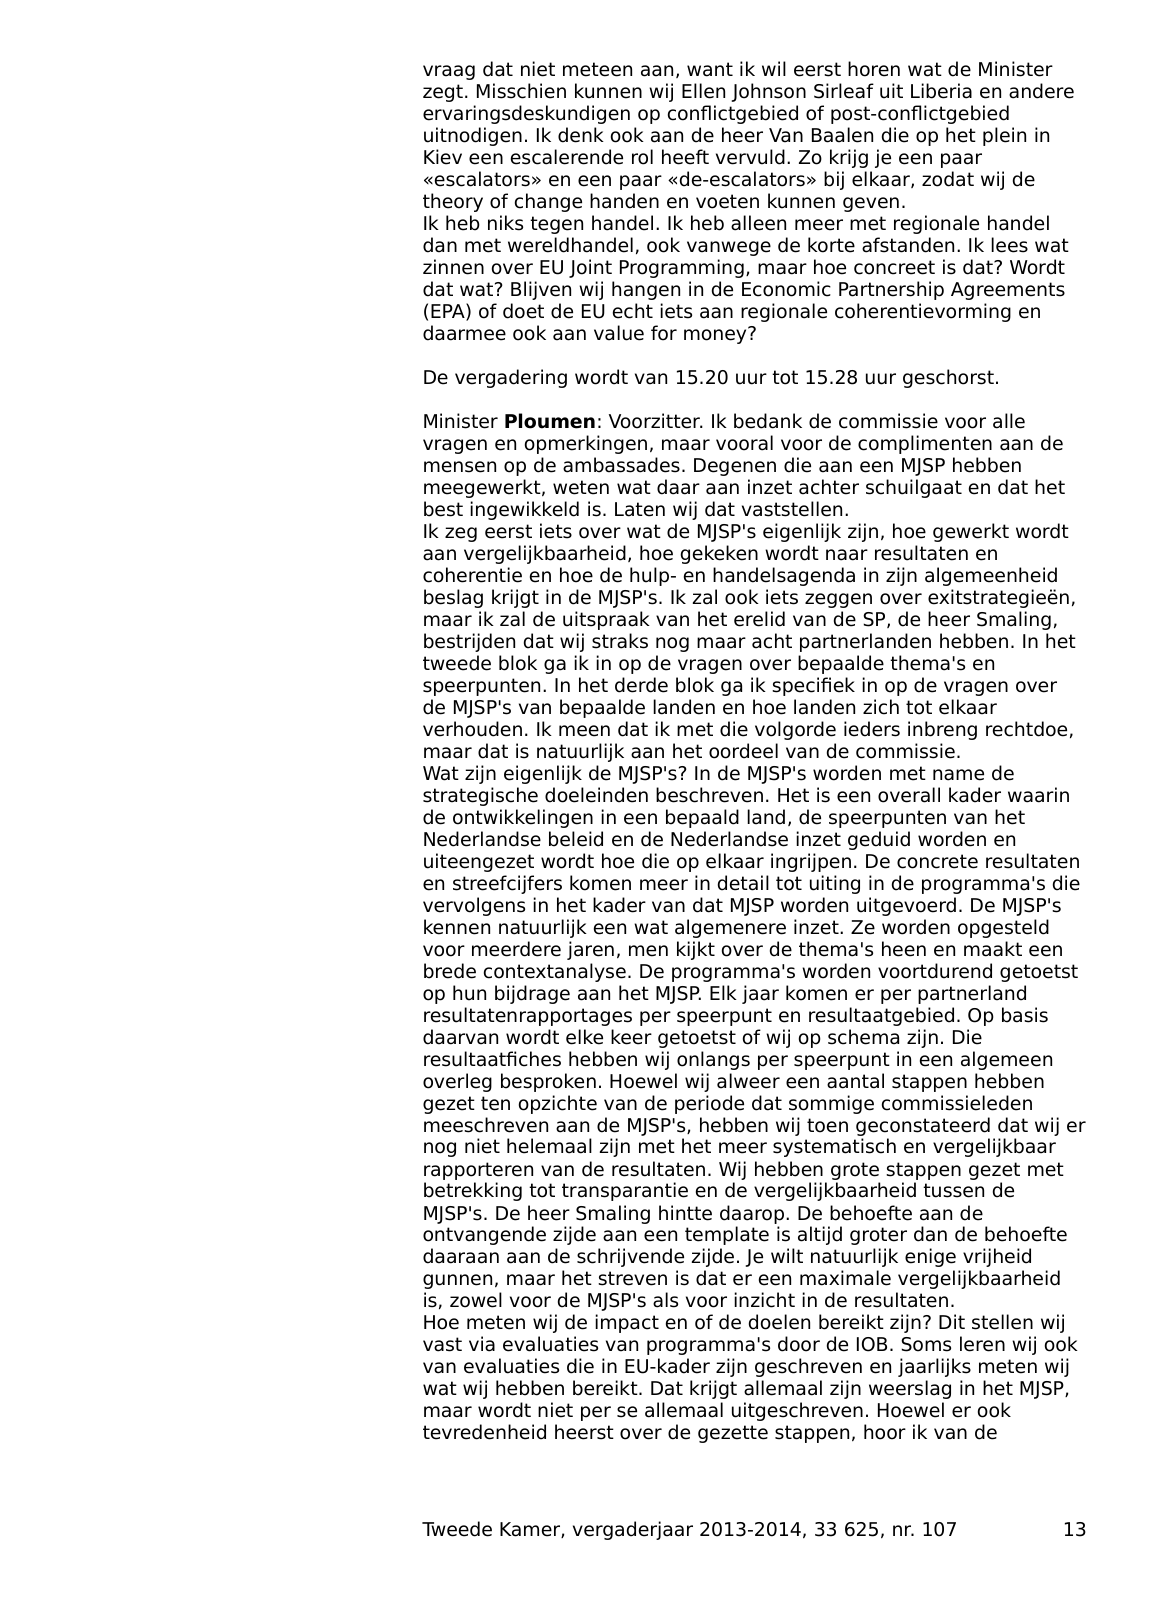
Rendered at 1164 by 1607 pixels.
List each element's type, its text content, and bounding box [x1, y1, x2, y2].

text Hoe meten wij de impact en of de doelen bereikt zijn? Dit stellen wij vast via evaluaties van programma's door de IOB. Soms leren wij ook van evaluaties die in EU-kader zijn geschreven en jaarlijks meten wij wat wij hebben bereikt. Dat krijgt allemaal zijn weerslag in het MJSP, maar wordt niet per se allemaal uitgeschreven. Hoewel er ook tevredenheid heerst over de gezette stappen, hoor ik van de [422, 1312, 1087, 1444]
text Ik zeg eerst iets over wat de MJSP's eigenlijk zijn, hoe gewerkt wordt aan vergelijkbaarheid, hoe gekeken wordt naar resultaten en coherentie en hoe de hulp- en handelsagenda in zijn algemeenheid beslag krijgt in de MJSP's. Ik zal ook iets zeggen over exitstrategieën, maar ik zal de uitspraak van het erelid van de SP, de heer Smaling, bestrijden dat wij straks nog maar acht partnerlanden hebben. In het tweede blok ga ik in op de vragen over bepaalde thema's en speerpunten. In het derde blok ga ik specifiek in op de vragen over de MJSP's van bepaalde landen en hoe landen zich tot elkaar verhouden. Ik meen dat ik met die volgorde ieders inbreng rechtdoe, maar dat is natuurlijk aan het oordeel van de commissie. [422, 521, 1087, 763]
text Ik heb niks tegen handel. Ik heb alleen meer met regionale handel dan met wereldhandel, ook vanwege de korte afstanden. Ik lees wat zinnen over EU Joint Programming, maar hoe concreet is dat? Wordt dat wat? Blijven wij hangen in de Economic Partnership Agreements (EPA) of doet de EU echt iets aan regionale coherentievorming en daarmee ook aan value for money? [422, 213, 1087, 345]
text Wat zijn eigenlijk de MJSP's? In de MJSP's worden met name de strategische doeleinden beschreven. Het is een overall kader waarin de ontwikkelingen in een bepaald land, de speerpunten van het Nederlandse beleid en de Nederlandse inzet geduid worden en uiteengezet wordt hoe die op elkaar ingrijpen. De concrete resultaten en streefcijfers komen meer in detail tot uiting in de programma's die vervolgens in het kader van dat MJSP worden uitgevoerd. De MJSP's kennen natuurlijk een wat algemenere inzet. Ze worden opgesteld voor meerdere jaren, men kijkt over de thema's heen en maakt een brede contextanalyse. De programma's worden voortdurend getoetst op hun bijdrage aan het MJSP. Elk jaar komen er per partnerland resultatenrapportages per speerpunt en resultaatgebied. Op basis daarvan wordt elke keer getoetst of wij op schema zijn. Die resultaatfiches hebben wij onlangs per speerpunt in een algemeen overleg besproken. Hoewel wij alweer een aantal stappen hebben gezet ten opzichte van de periode dat sommige commissieleden meeschreven aan de MJSP's, hebben wij toen geconstateerd dat wij er nog niet helemaal zijn met het meer systematisch en vergelijkbaar rapporteren van de resultaten. Wij hebben grote stappen gezet met betrekking tot transparantie en de vergelijkbaarheid tussen de MJSP's. De heer Smaling hintte daarop. De behoefte aan de ontvangende zijde aan een template is altijd groter dan de behoefte daaraan aan de schrijvende zijde. Je wilt natuurlijk enige vrijheid gunnen, maar het streven is dat er een maximale vergelijkbaarheid is, zowel voor de MJSP's als voor inzicht in de resultaten. [422, 763, 1087, 1312]
text Minister Ploumen: Voorzitter. Ik bedank de commissie voor alle vragen en opmerkingen, maar vooral voor de complimenten aan de mensen op de ambassades. Degenen die aan een MJSP hebben meegewerkt, weten wat daar aan inzet achter schuilgaat en dat het best ingewikkeld is. Laten wij dat vaststellen. [422, 411, 1087, 521]
text De vergadering wordt van 15.20 uur tot 15.28 uur geschorst. [422, 367, 1087, 389]
text vraag dat niet meteen aan, want ik wil eerst horen wat de Minister zegt. Misschien kunnen wij Ellen Johnson Sirleaf uit Liberia en andere ervaringsdeskundigen op conflictgebied of post-conflictgebied uitnodigen. Ik denk ook aan de heer Van Baalen die op het plein in Kiev een escalerende rol heeft vervuld. Zo krijg je een paar «escalators» en een paar «de-escalators» bij elkaar, zodat wij de theory of change handen en voeten kunnen geven. [422, 59, 1087, 213]
